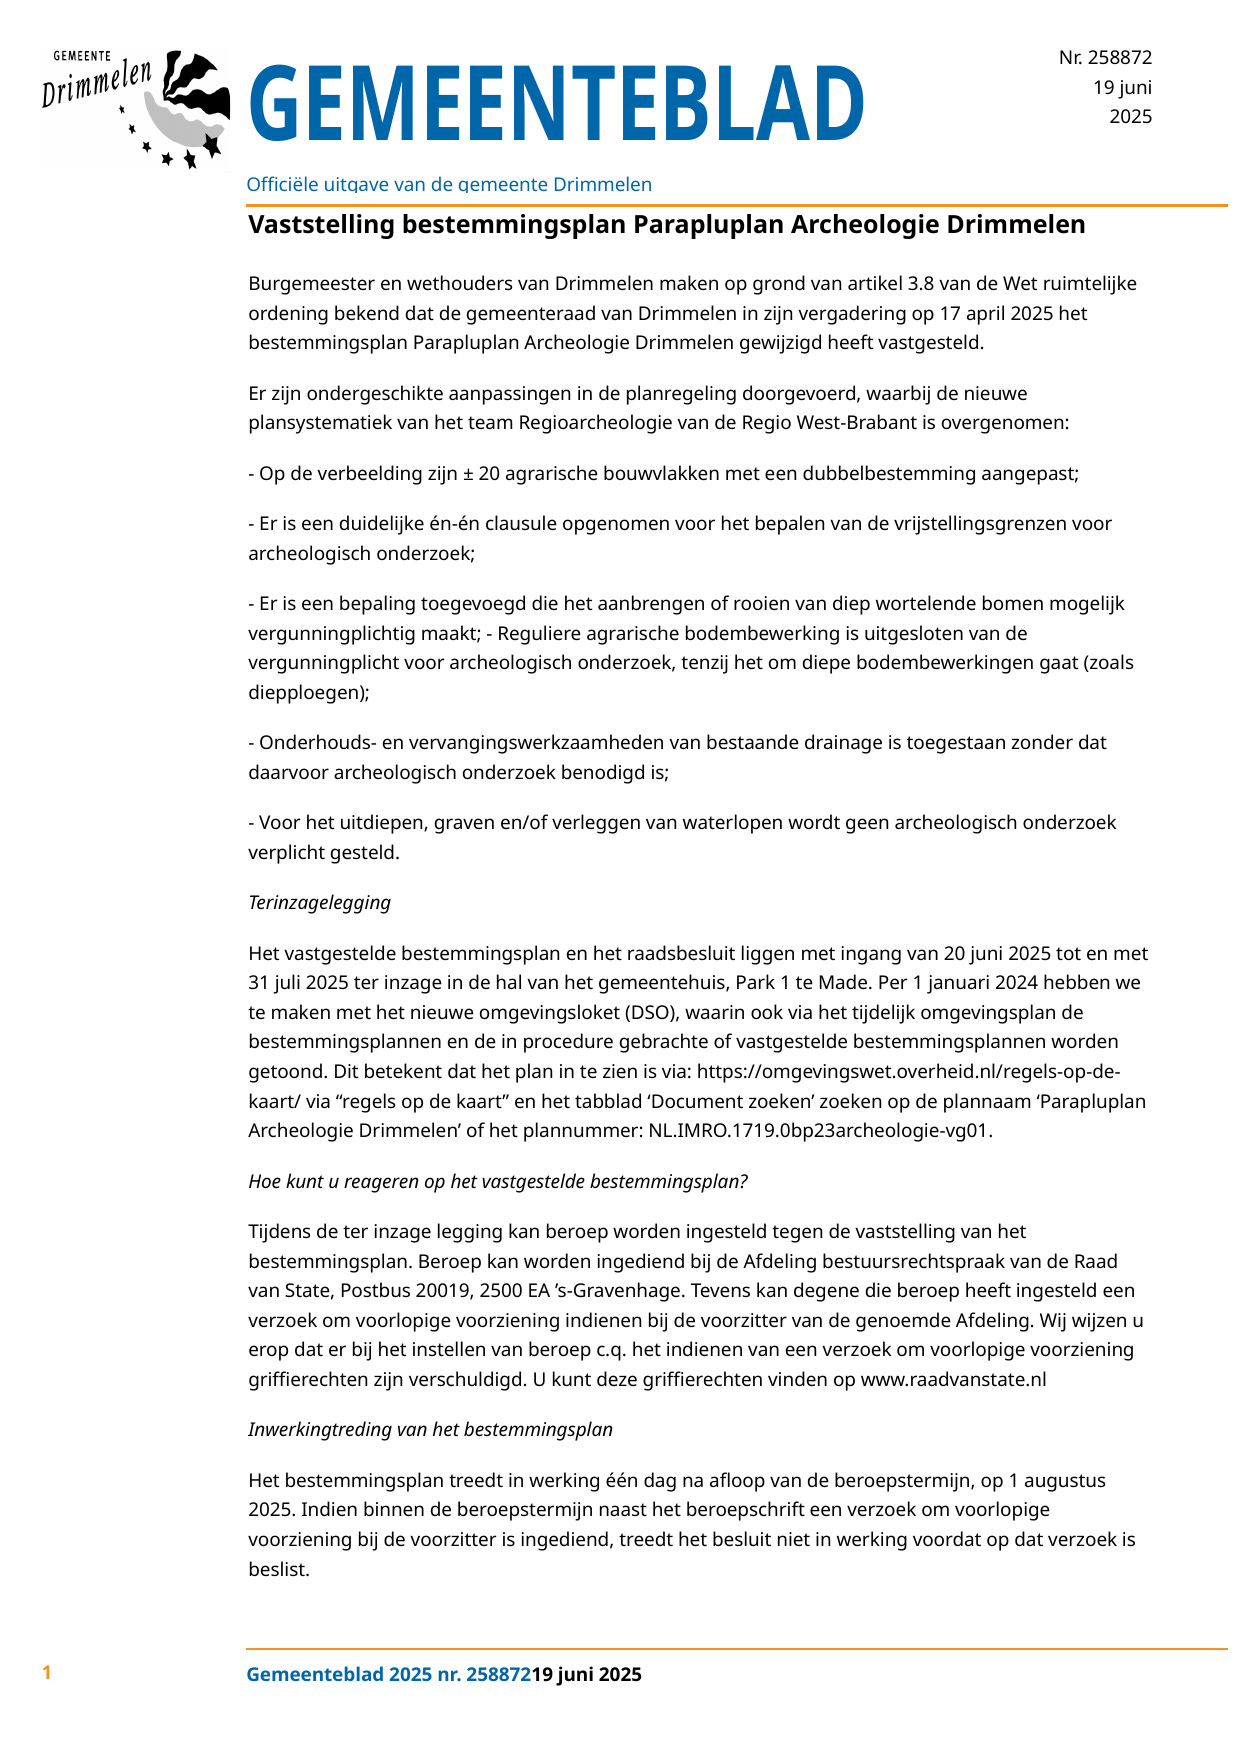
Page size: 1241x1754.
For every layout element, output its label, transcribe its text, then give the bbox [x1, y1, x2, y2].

text Terinzagelegging [248, 889, 1152, 915]
text Burgemeester en wethouders van Drimmelen maken op grond van artikel 3.8 van de Wet ruimtelijke ordening bekend dat de gemeenteraad van Drimmelen in zijn vergadering op 17 april 2025 het bestemmingsplan Parapluplan Archeologie Drimmelen gewijzigd heeft vastgesteld. [248, 270, 1152, 355]
text Hoe kunt u reageren op het vastgestelde bestemmingsplan? [248, 1168, 1152, 1193]
text Er zijn ondergeschikte aanpassingen in de planregeling doorgevoerd, waarbij de nieuwe plansystematiek van het team Regioarcheologie van de Regio West-Brabant is overgenomen: [248, 380, 1152, 435]
text Inwerkingtreding van het bestemmingsplan [248, 1417, 1152, 1442]
text Vaststelling bestemmingsplan Parapluplan Archeologie Drimmelen [248, 207, 1152, 241]
text Tijdens de ter inzage legging kan beroep worden ingesteld tegen de vaststelling van het bestemmingsplan. Beroep kan worden ingediend bij de Afdeling bestuursrechtspraak van de Raad van State, Postbus 20019, 2500 EA ’s-Gravenhage. Tevens kan degene die beroep heeft ingesteld een verzoek om voorlopige voorziening indienen bij de voorzitter van de genoemde Afdeling. Wij wijzen u erop dat er bij het instellen van beroep c.q. het indienen van een verzoek om voorlopige voorziening griffierechten zijn verschuldigd. U kunt deze griffierechten vinden op www.raadvanstate.nl [248, 1218, 1152, 1392]
picture [41, 47, 231, 172]
text - Voor het uitdiepen, graven en/of verleggen van waterlopen wordt geen archeologisch onderzoek verplicht gesteld. [248, 809, 1152, 865]
text - Op de verbeelding zijn ± 20 agrarische bouwvlakken met een dubbelbestemming aangepast; [248, 460, 1152, 486]
text - Er is een duidelijke én-én clausule opgenomen voor het bepalen van de vrijstellingsgrenzen voor archeologisch onderzoek; [248, 510, 1152, 566]
text - Onderhouds- en vervangingswerkzaamheden van bestaande drainage is toegestaan zonder dat daarvoor archeologisch onderzoek benodigd is; [248, 729, 1152, 785]
text - Er is een bepaling toegevoegd die het aanbrengen of rooien van diep wortelende bomen mogelijk vergunningplichtig maakt; - Reguliere agrarische bodembewerking is uitgesloten van de vergunningplicht voor archeologisch onderzoek, tenzij het om diepe bodembewerkingen gaat (zoals diepploegen); [248, 590, 1152, 705]
text Het vastgestelde bestemmingsplan en het raadsbesluit liggen met ingang van 20 juni 2025 tot en met 31 juli 2025 ter inzage in de hal van het gemeentehuis, Park 1 te Made. Per 1 januari 2024 hebben we te maken met het nieuwe omgevingsloket (DSO), waarin ook via het tijdelijk omgevingsplan de bestemmingsplannen en de in procedure gebrachte of vastgestelde bestemmingsplannen worden getoond. Dit betekent dat het plan in te zien is via: https://omgevingswet.overheid.nl/regels-op-de-kaart/ via “regels op de kaart” en het tabblad ‘Document zoeken’ zoeken op de plannaam ‘Parapluplan Archeologie Drimmelen’ of het plannummer: NL.IMRO.1719.0bp23archeologie-vg01. [248, 940, 1152, 1143]
text Het bestemmingsplan treedt in werking één dag na afloop van de beroepstermijn, op 1 augustus 2025. Indien binnen de beroepstermijn naast het beroepschrift een verzoek om voorlopige voorziening bij de voorzitter is ingediend, treedt het besluit niet in werking voordat op dat verzoek is beslist. [248, 1467, 1152, 1581]
